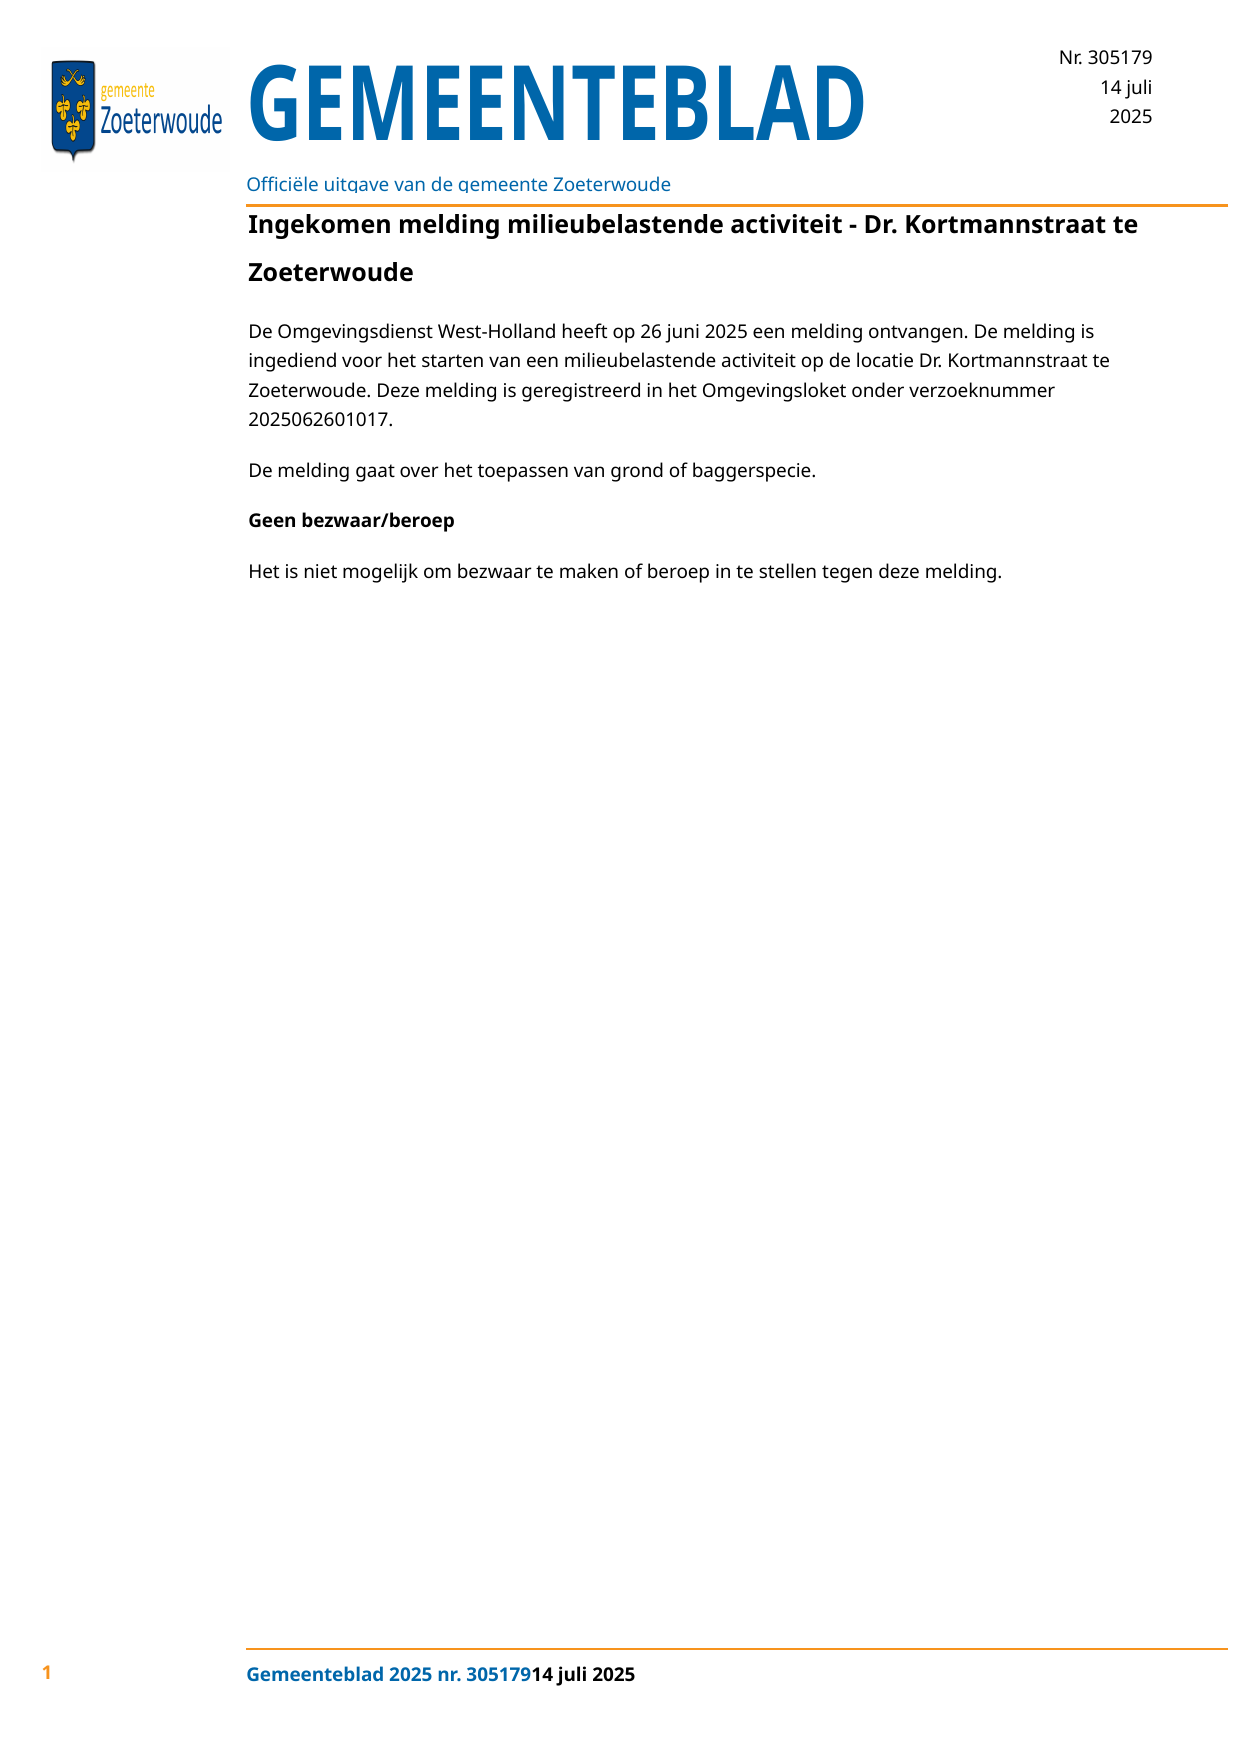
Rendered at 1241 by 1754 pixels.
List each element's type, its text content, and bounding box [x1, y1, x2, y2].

text De Omgevingsdienst West-Holland heeft op 26 juni 2025 een melding ontvangen. De melding is ingediend voor het starten van een milieubelastende activiteit op de locatie Dr. Kortmannstraat te Zoeterwoude. Deze melding is geregistreerd in het Omgevingsloket onder verzoeknummer 2025062601017. [248, 318, 1152, 432]
picture [41, 47, 231, 172]
text De melding gaat over het toepassen van grond of baggerspecie. [248, 457, 1152, 483]
text Geen bezwaar/beroep [248, 507, 1152, 533]
text Het is niet mogelijk om bezwaar te maken of beroep in te stellen tegen deze melding. [248, 558, 1152, 584]
text Ingekomen melding milieubelastende activiteit - Dr. Kortmannstraat te Zoeterwoude [248, 207, 1152, 288]
